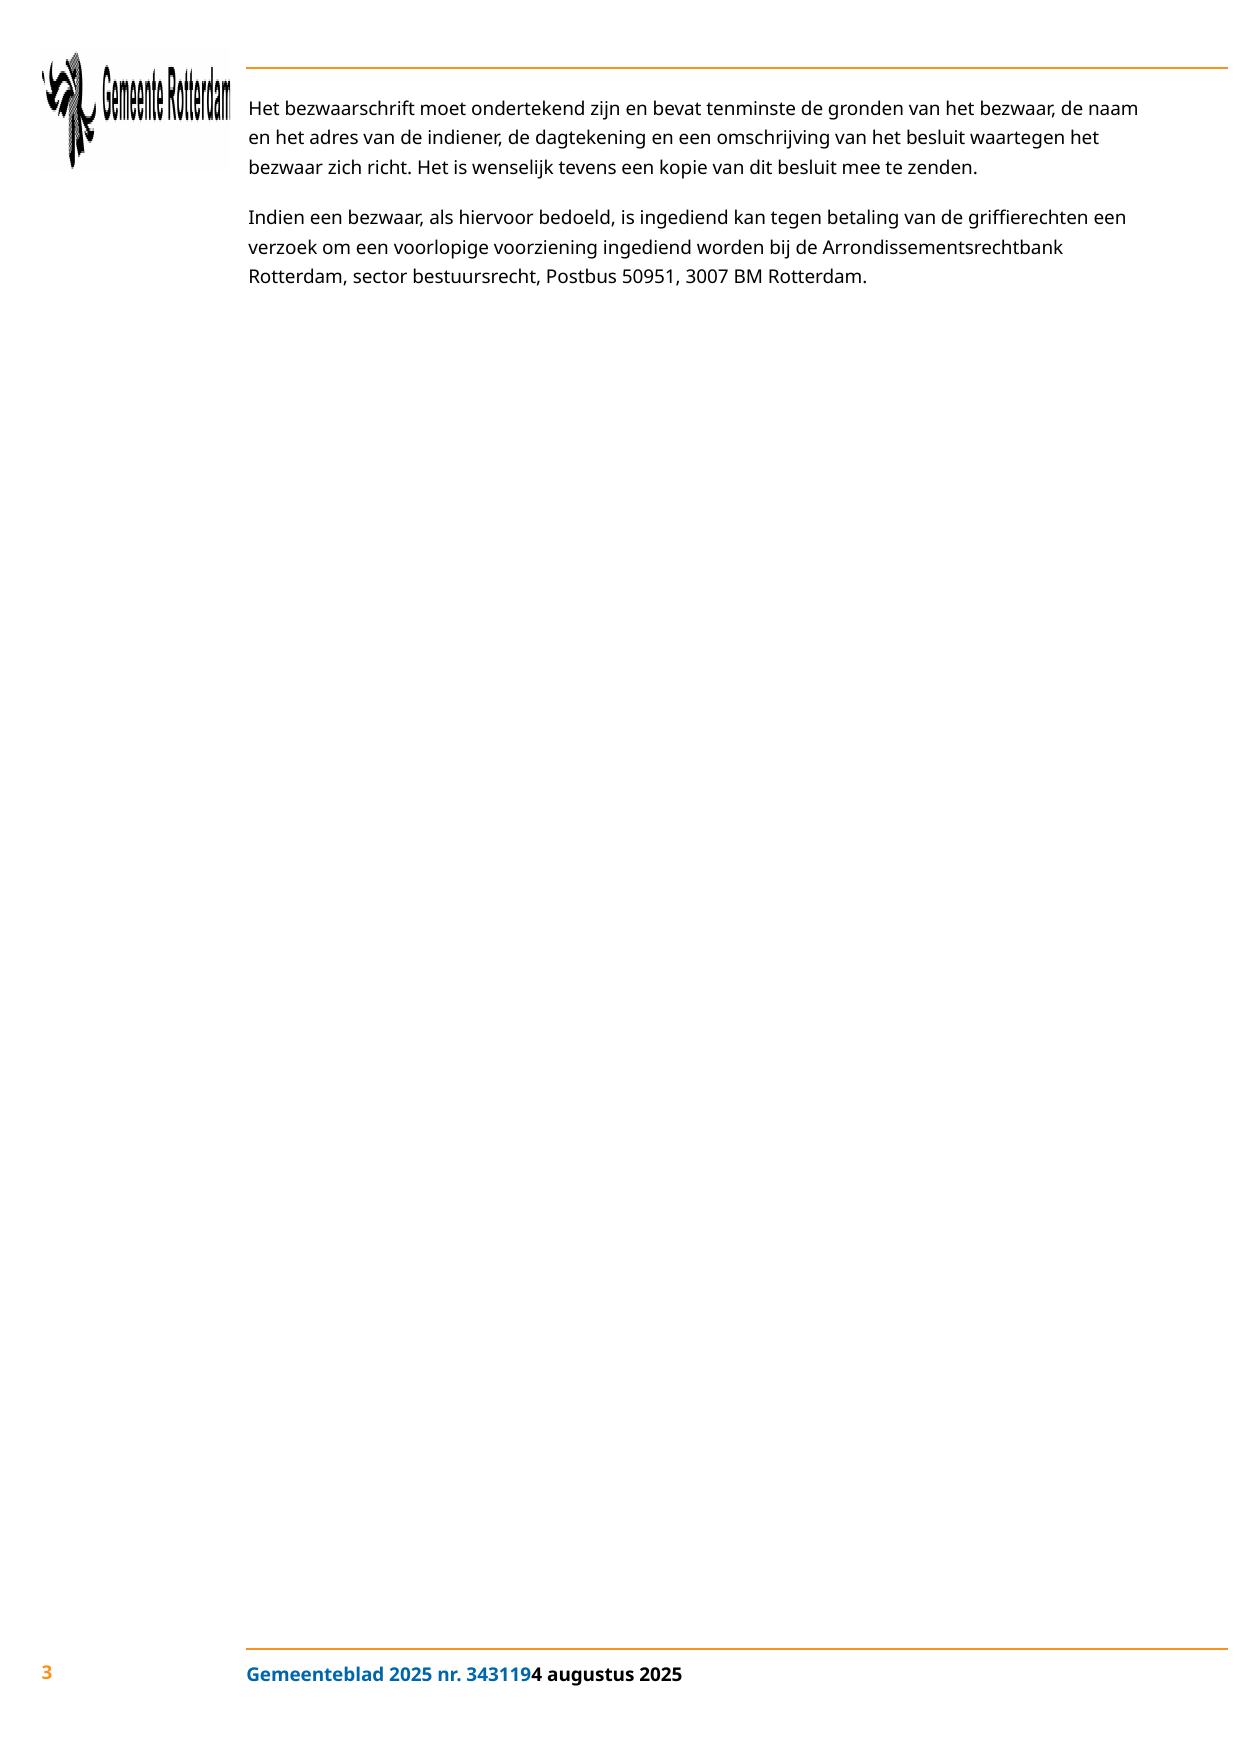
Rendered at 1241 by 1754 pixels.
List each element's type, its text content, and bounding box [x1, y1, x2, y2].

text Het bezwaarschrift moet ondertekend zijn en bevat tenminste de gronden van het bezwaar, de naam en het adres van de indiener, de dagtekening en een omschrijving van het besluit waartegen het bezwaar zich richt. Het is wenselijk tevens een kopie van dit besluit mee te zenden. [248, 95, 1152, 180]
picture [41, 47, 231, 172]
text Indien een bezwaar, als hiervoor bedoeld, is ingediend kan tegen betaling van de griffierechten een verzoek om een voorlopige voorziening ingediend worden bij de Arrondissementsrechtbank Rotterdam, sector bestuursrecht, Postbus 50951, 3007 BM Rotterdam. [248, 204, 1152, 289]
